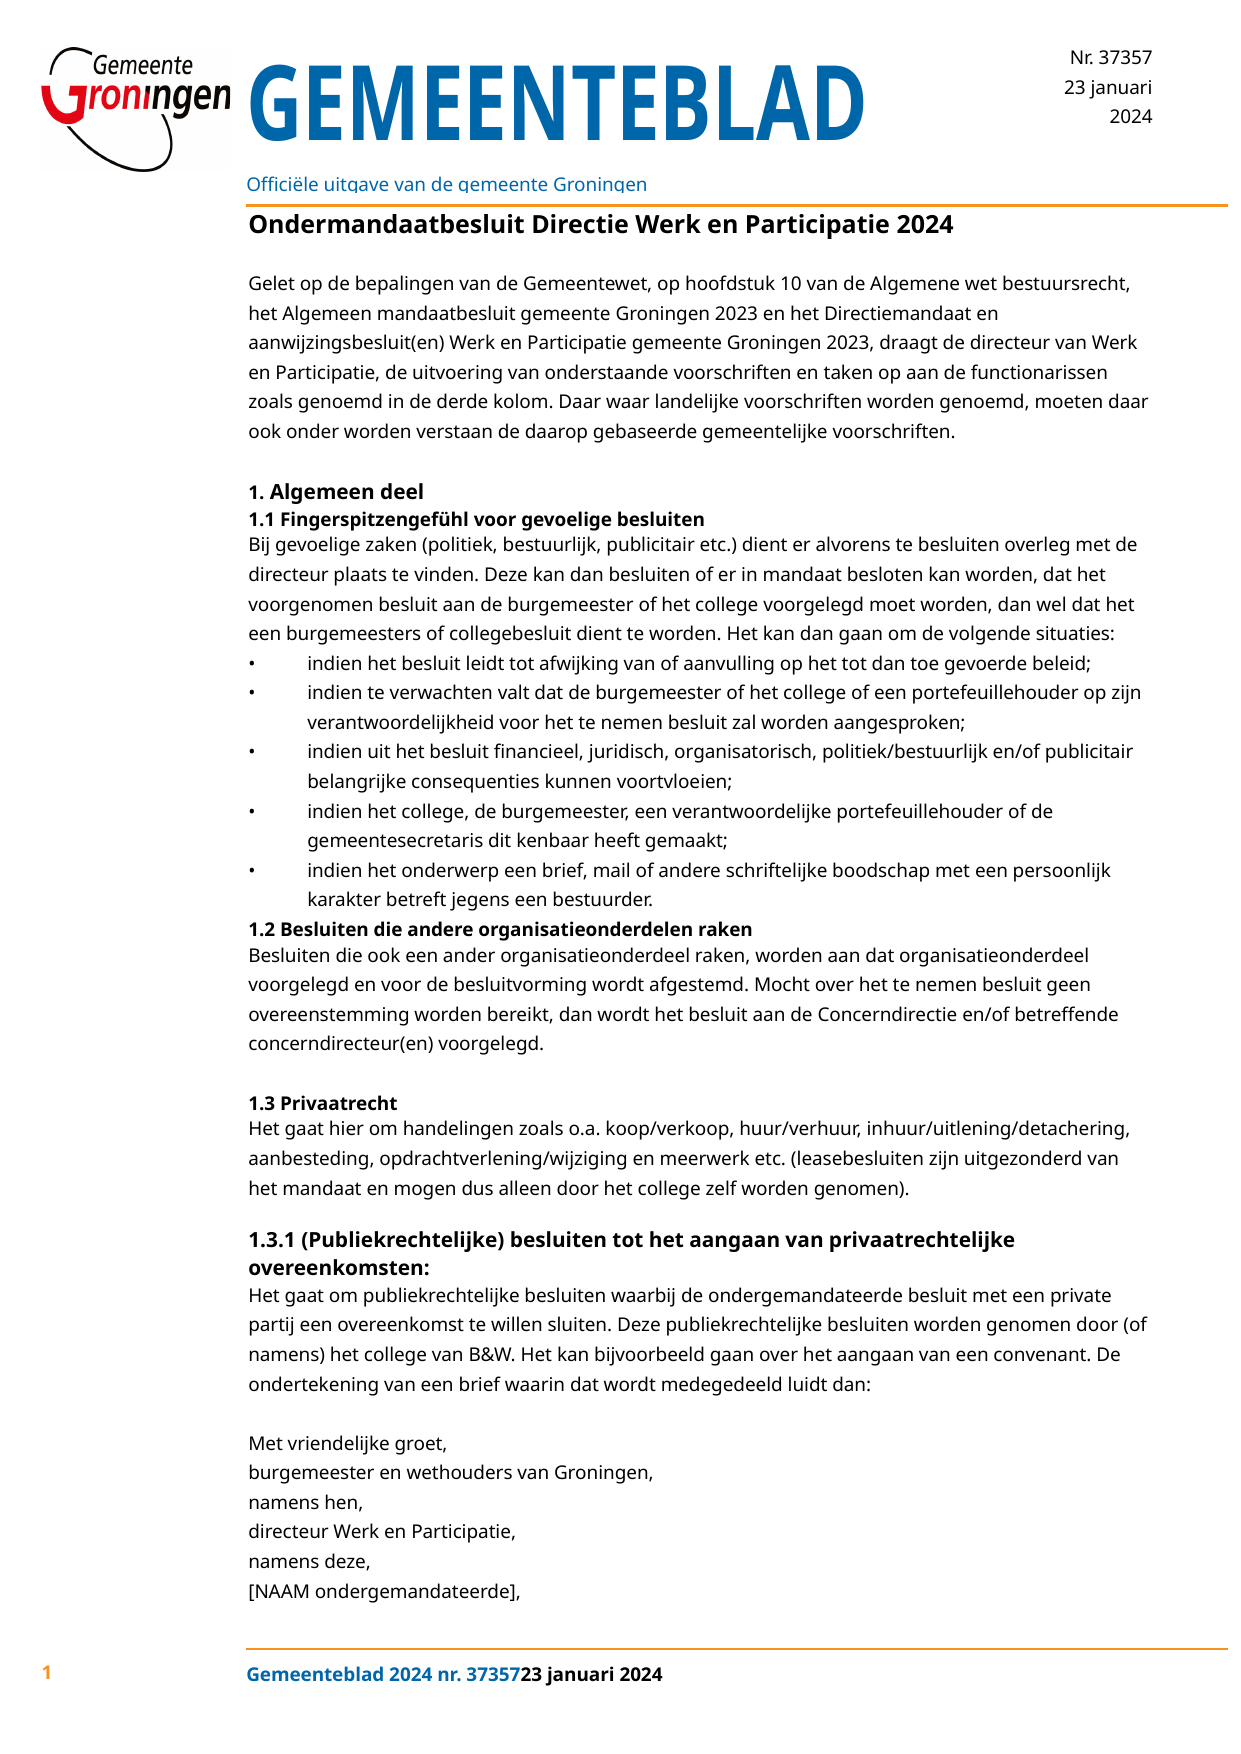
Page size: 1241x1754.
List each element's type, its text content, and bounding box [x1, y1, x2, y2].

list indien te verwachten valt dat de burgemeester of het college of een portefeuillehouder op zijn verantwoordelijkheid voor het te nemen besluit zal worden aangesproken; [248, 679, 1152, 735]
list indien het onderwerp een brief, mail of andere schriftelijke boodschap met een persoonlijk karakter betreft jegens een bestuurder. [248, 857, 1152, 912]
list indien het college, de burgemeester, een verantwoordelijke portefeuillehouder of de gemeentesecretaris dit kenbaar heeft gemaakt; [248, 798, 1152, 853]
text 1. Algemeen deel [248, 477, 1152, 506]
picture [41, 47, 231, 172]
text [NAAM ondergemandateerde], [248, 1578, 1152, 1603]
text 1.3.1 (Publiekrechtelijke) besluiten tot het aangaan van privaatrechtelijke overeenkomsten: [248, 1225, 1152, 1282]
text namens deze, [248, 1548, 1152, 1574]
text 1.3 Privaatrecht [248, 1090, 1152, 1116]
text directeur Werk en Participatie, [248, 1519, 1152, 1544]
text Het gaat om publiekrechtelijke besluiten waarbij de ondergemandateerde besluit met een private partij een overeenkomst te willen sluiten. Deze publiekrechtelijke besluiten worden genomen door (of namens) het college van B&W. Het kan bijvoorbeeld gaan over het aangaan van een convenant. De ondertekening van een brief waarin dat wordt medegedeeld luidt dan: [248, 1282, 1152, 1396]
text Ondermandaatbesluit Directie Werk en Participatie 2024 [248, 207, 1152, 241]
text Bij gevoelige zaken (politiek, bestuurlijk, publicitair etc.) dient er alvorens te besluiten overleg met de directeur plaats te vinden. Deze kan dan besluiten of er in mandaat besloten kan worden, dat het voorgenomen besluit aan de burgemeester of het college voorgelegd moet worden, dan wel dat het een burgemeesters of collegebesluit dient te worden. Het kan dan gaan om de volgende situaties: [248, 532, 1152, 646]
text namens hen, [248, 1489, 1152, 1515]
text Het gaat hier om handelingen zoals o.a. koop/verkoop, huur/verhuur, inhuur/uitlening/detachering, aanbesteding, opdrachtverlening/wijziging en meerwerk etc. (leasebesluiten zijn uitgezonderd van het mandaat en mogen dus alleen door het college zelf worden genomen). [248, 1116, 1152, 1200]
text 1.1 Fingerspitzengefühl voor gevoelige besluiten [248, 506, 1152, 532]
text Gelet op de bepalingen van de Gemeentewet, op hoofdstuk 10 van de Algemene wet bestuursrecht, het Algemeen mandaatbesluit gemeente Groningen 2023 en het Directiemandaat en aanwijzingsbesluit(en) Werk en Participatie gemeente Groningen 2023, draagt de directeur van Werk en Participatie, de uitvoering van onderstaande voorschriften en taken op aan de functionarissen zoals genoemd in de derde kolom. Daar waar landelijke voorschriften worden genoemd, moeten daar ook onder worden verstaan de daarop gebaseerde gemeentelijke voorschriften. [248, 270, 1152, 444]
text 1.2 Besluiten die andere organisatieonderdelen raken [248, 916, 1152, 942]
text Met vriendelijke groet, [248, 1430, 1152, 1456]
list indien het besluit leidt tot afwijking van of aanvulling op het tot dan toe gevoerde beleid; [248, 650, 1152, 676]
text burgemeester en wethouders van Groningen, [248, 1459, 1152, 1485]
text Besluiten die ook een ander organisatieonderdeel raken, worden aan dat organisatieonderdeel voorgelegd en voor de besluitvorming wordt afgestemd. Mocht over het te nemen besluit geen overeenstemming worden bereikt, dan wordt het besluit aan de Concerndirectie en/of betreffende concerndirecteur(en) voorgelegd. [248, 942, 1152, 1056]
list indien uit het besluit financieel, juridisch, organisatorisch, politiek/bestuurlijk en/of publicitair belangrijke consequenties kunnen voortvloeien; [248, 739, 1152, 794]
